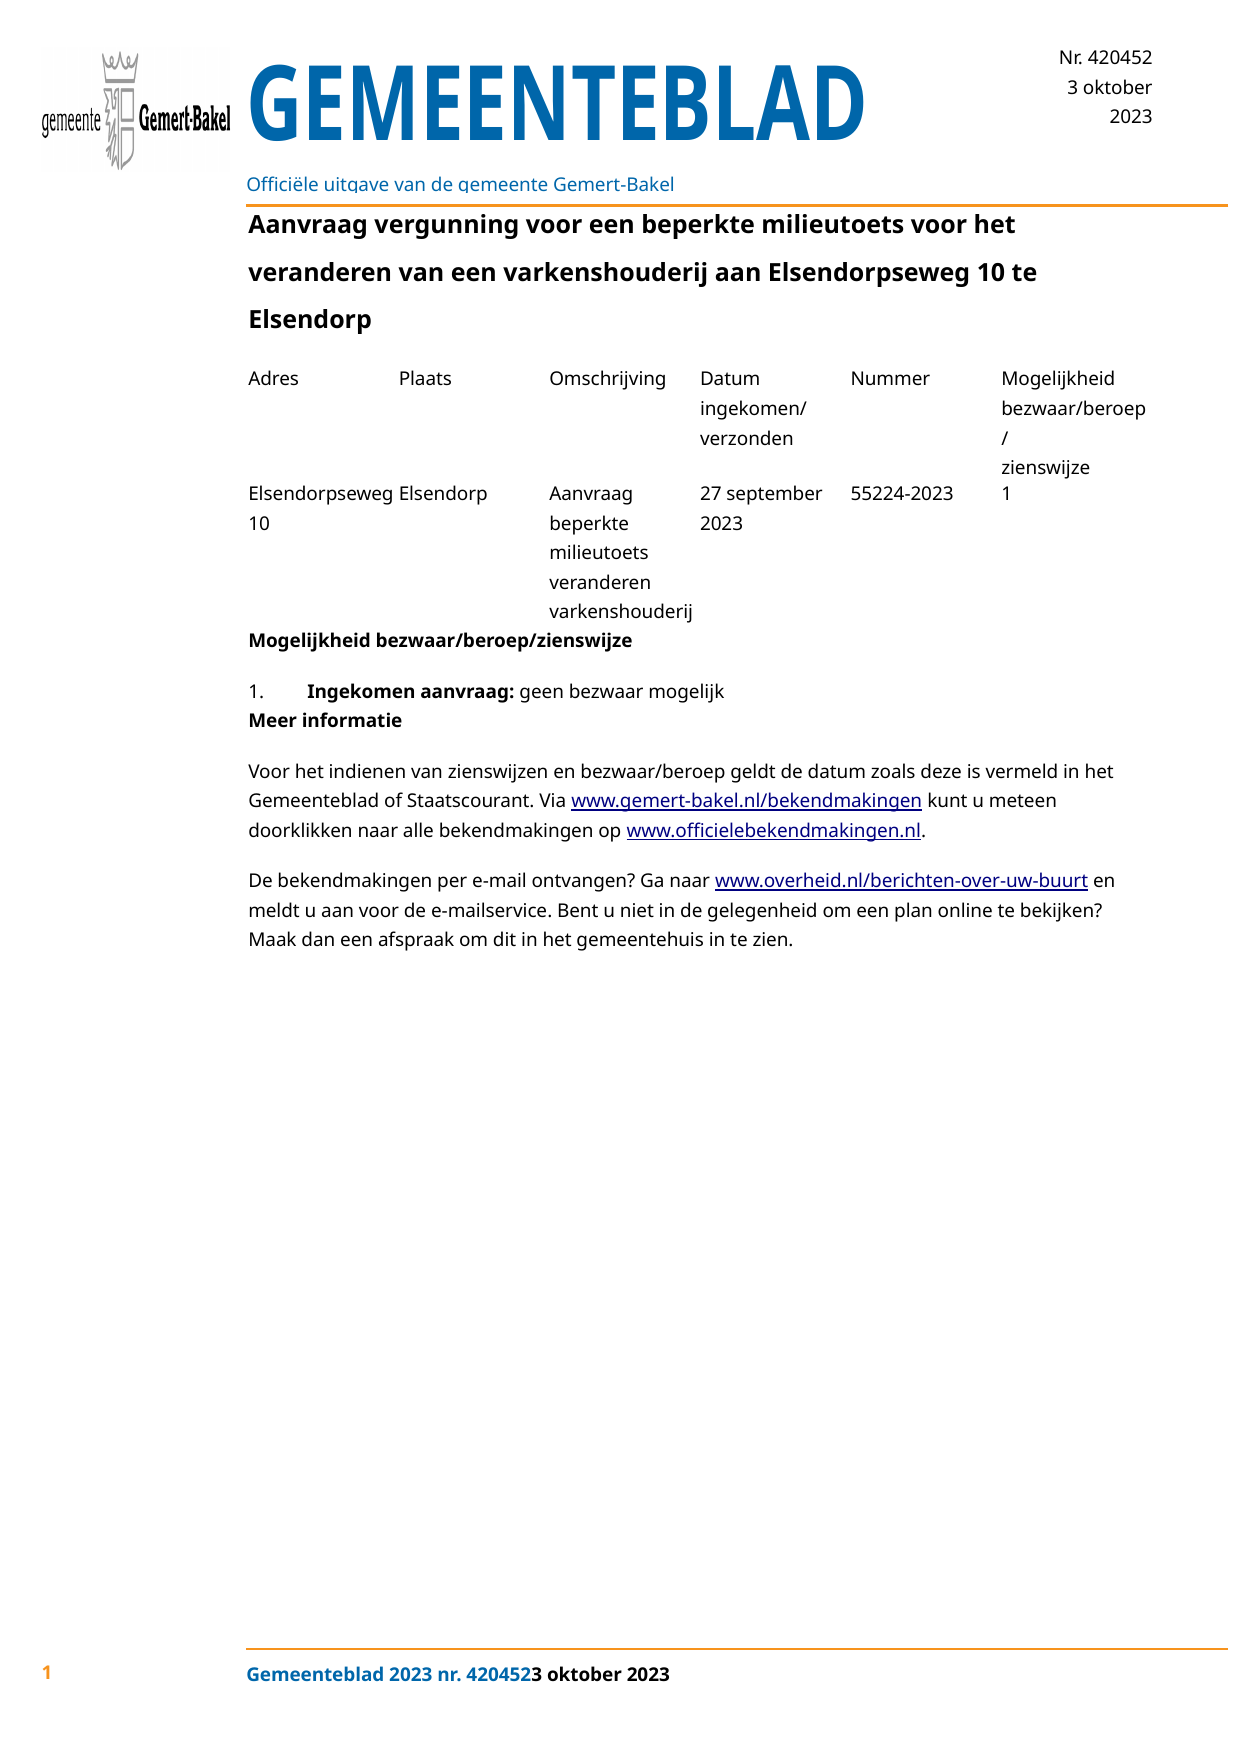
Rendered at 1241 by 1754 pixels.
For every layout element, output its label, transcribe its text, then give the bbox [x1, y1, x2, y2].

text Aanvraag vergunning voor een beperkte milieutoets voor het veranderen van een varkenshouderij aan Elsendorpseweg 10 te Elsendorp [248, 207, 1152, 336]
text Voor het indienen van zienswijzen en bezwaar/beroep geldt de datum zoals deze is vermeld in het Gemeenteblad of Staatscourant. Via www.gemert-bakel.nl/bekendmakingen kunt u meteen doorklikken naar alle bekendmakingen op www.officielebekendmakingen.nl. [248, 758, 1152, 843]
table_header Adres [248, 366, 398, 480]
text Meer informatie [248, 707, 1152, 733]
text Mogelijkheid bezwaar/beroep/zienswijze [248, 627, 1152, 653]
table_header Mogelijkheid bezwaar/beroep/ zienswijze [1001, 366, 1152, 480]
table_header Omschrijving [549, 366, 700, 480]
table_cell 27 september 2023 [700, 480, 850, 624]
text De bekendmakingen per e-mail ontvangen? Ga naar www.overheid.nl/berichten-over-uw-buurt en meldt u aan voor de e-mailservice. Bent u niet in de gelegenheid om een plan online te bekijken? Maak dan een afspraak om dit in het gemeentehuis in te zien. [248, 867, 1152, 952]
table_cell 1 [1001, 480, 1152, 624]
list Ingekomen aanvraag: geen bezwaar mogelijk [248, 678, 1152, 703]
table_cell 55224-2023 [850, 480, 1001, 624]
table_header Datum ingekomen/ verzonden [700, 366, 850, 480]
table_cell Elsendorpseweg 10 [248, 480, 398, 624]
table_cell Elsendorp [399, 480, 549, 624]
picture [41, 47, 231, 172]
table_cell Aanvraag beperkte milieutoets veranderen varkenshouderij [549, 480, 700, 624]
table_header Plaats [399, 366, 549, 480]
table_header Nummer [850, 366, 1001, 480]
